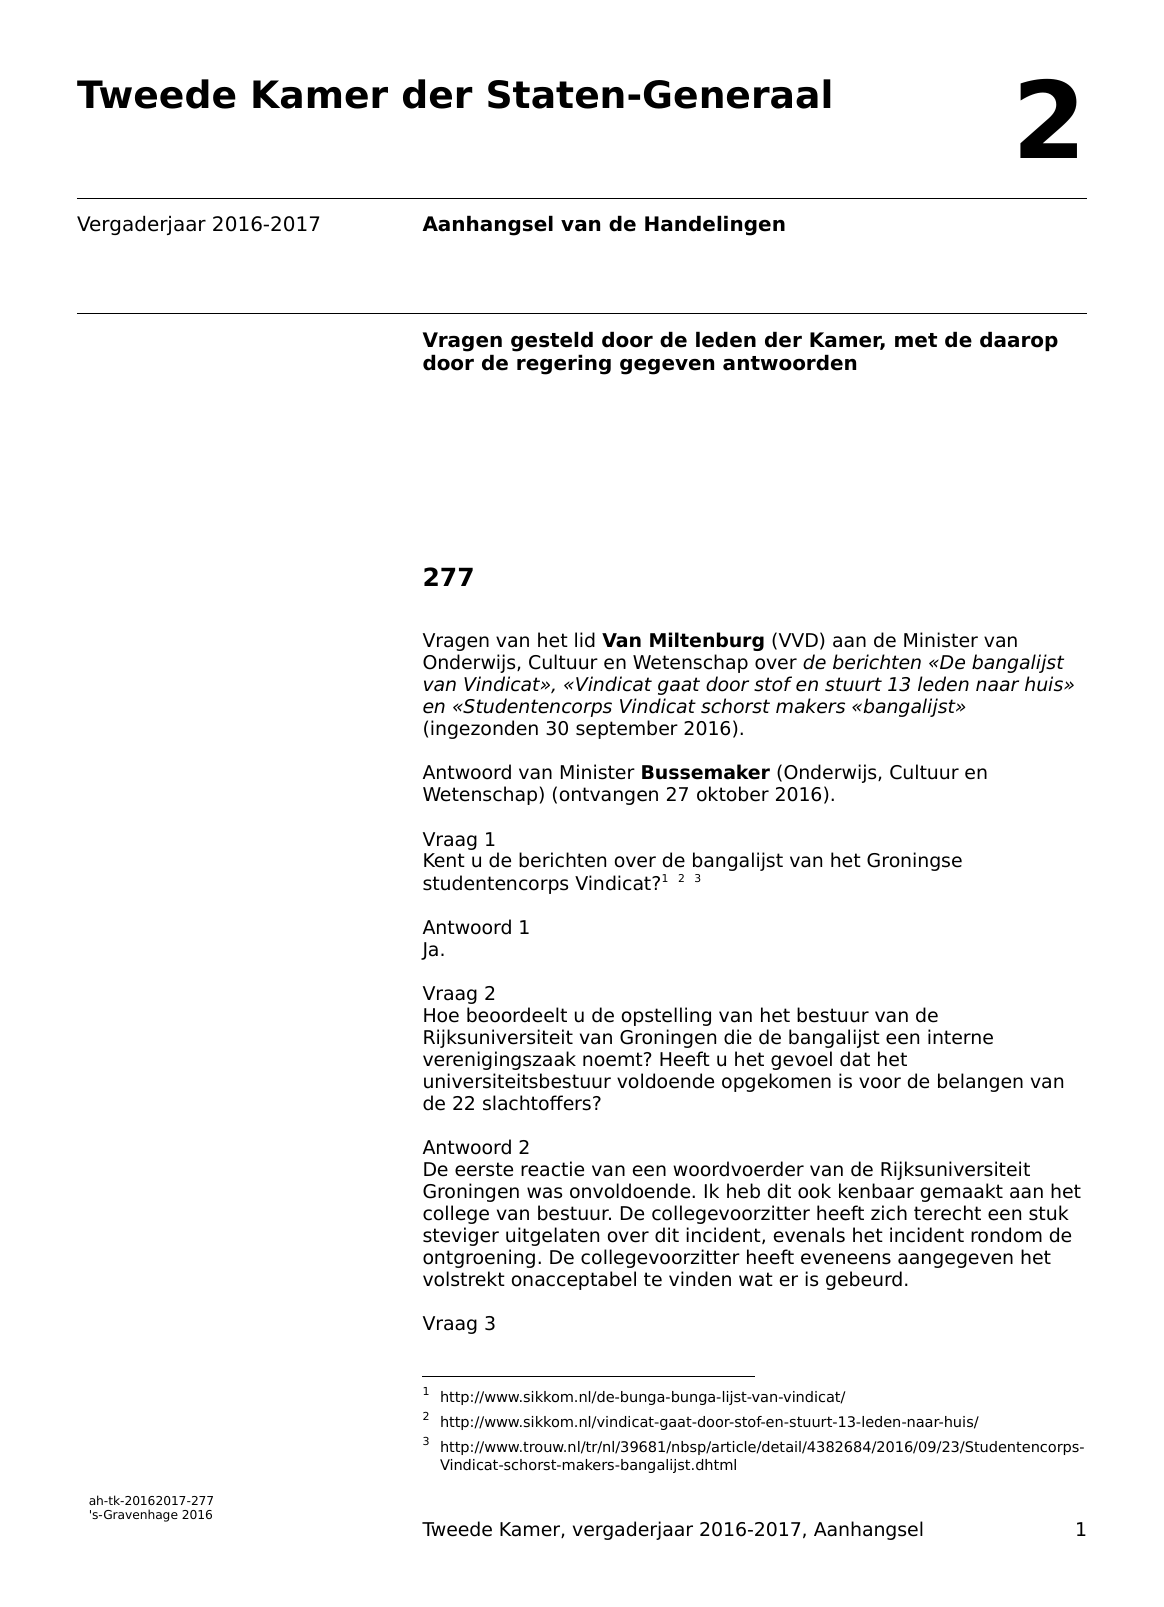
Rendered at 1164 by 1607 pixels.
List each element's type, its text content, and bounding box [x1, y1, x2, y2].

text Antwoord 2 [422, 1137, 1087, 1159]
text 's-Gravenhage 2016 [88, 1508, 323, 1522]
text Antwoord 1 [422, 917, 1087, 938]
text De eerste reactie van een woordvoerder van de Rijksuniversiteit Groningen was onvoldoende. Ik heb dit ook kenbaar gemaakt aan het college van bestuur. De collegevoorzitter heeft zich terecht een stuk steviger uitgelaten over dit incident, evenals het incident rondom de ontgroening. De collegevoorzitter heeft eveneens aangegeven het volstrekt onacceptabel te vinden wat er is gebeurd. [422, 1159, 1087, 1291]
text Kent u de berichten over de bangalijst van het Groningse studentencorps Vindicat? [422, 850, 1087, 894]
table_cell Vergaderjaar 2016-2017 [77, 199, 422, 313]
table_cell [77, 314, 422, 375]
text http://www.sikkom.nl/vindicat-gaat-door-stof-en-stuurt-13-leden-naar-huis/ [422, 1410, 1087, 1432]
table_cell Vragen gesteld door de leden der Kamer, met de daarop door de regering gegeven antwoorden [422, 314, 1087, 375]
text http://www.trouw.nl/tr/nl/39681/nbsp/article/detail/4382684/2016/09/23/Studentencorps-Vindicat-schorst-makers-bangalijst.dhtml [422, 1435, 1087, 1474]
text Vraag 3 [422, 1313, 1087, 1335]
text Vragen van het lid Van Miltenburg (VVD) aan de Minister van Onderwijs, Cultuur en Wetenschap over de berichten «De bangalijst van Vindicat», «Vindicat gaat door stof en stuurt 13 leden naar huis» en «Studentencorps Vindicat schorst makers «bangalijst» (ingezonden 30 september 2016). [422, 630, 1087, 740]
text ah-tk-20162017-277 [88, 1494, 323, 1508]
text Ja. [422, 938, 1087, 961]
table_header Tweede Kamer der Staten-Generaal [77, 59, 886, 198]
text 277 [422, 563, 1087, 592]
table_cell Aanhangsel van de Handelingen [422, 199, 1087, 313]
text http://www.sikkom.nl/de-bunga-bunga-lijst-van-vindicat/ [422, 1385, 1087, 1407]
table_header 2 [886, 59, 1087, 198]
text Vraag 2 [422, 983, 1087, 1005]
text Antwoord van Minister Bussemaker (Onderwijs, Cultuur en Wetenschap) (ontvangen 27 oktober 2016). [422, 762, 1087, 806]
text Hoe beoordeelt u de opstelling van het bestuur van de Rijksuniversiteit van Groningen die de bangalijst een interne verenigingszaak noemt? Heeft u het gevoel dat het universiteitsbestuur voldoende opgekomen is voor de belangen van de 22 slachtoffers? [422, 1005, 1087, 1114]
text Vraag 1 [422, 828, 1087, 850]
